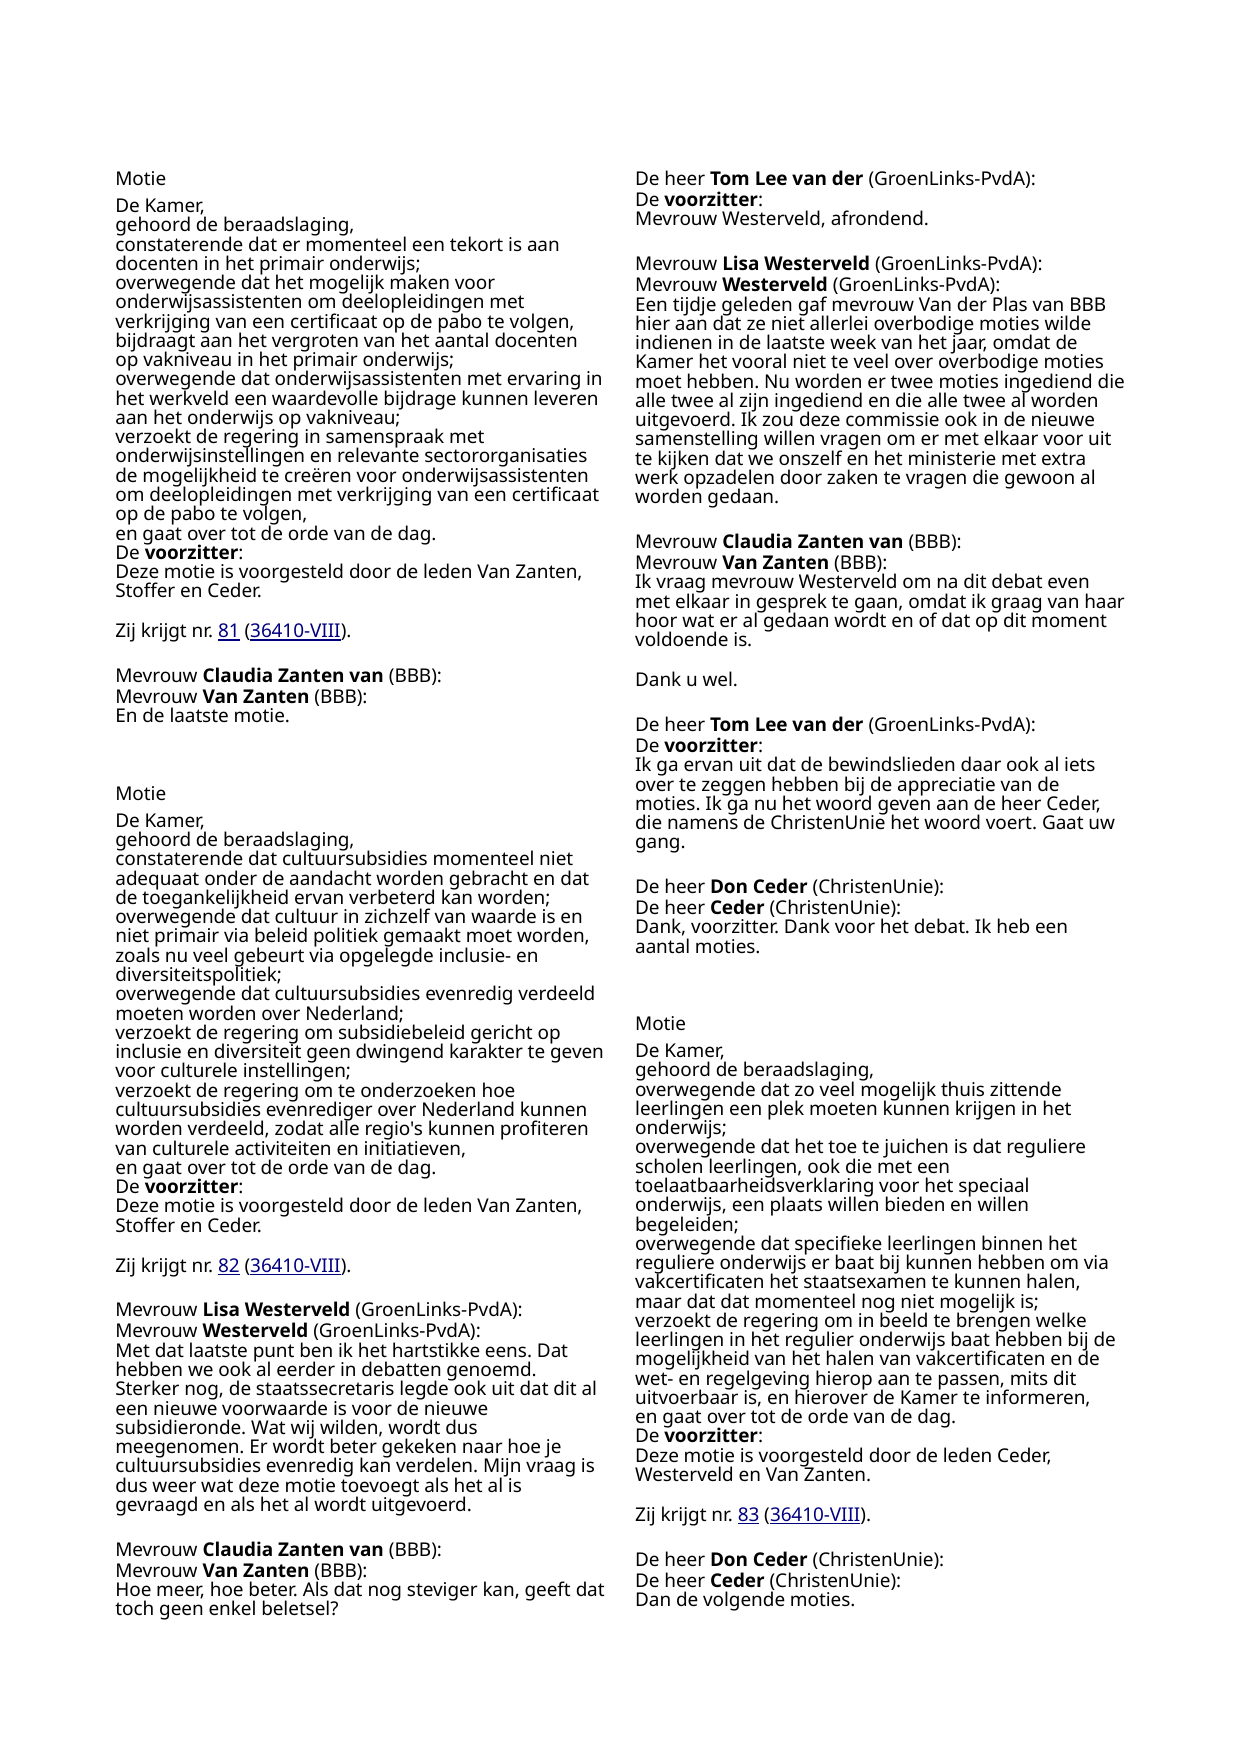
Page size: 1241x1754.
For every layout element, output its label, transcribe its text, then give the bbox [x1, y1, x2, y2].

text Dank u wel. [635, 671, 1125, 690]
text Zij krijgt nr. 81 (36410-VIII). [115, 622, 605, 642]
text Motie [635, 1010, 1125, 1036]
text De heer Tom Lee van der (GroenLinks-PvdA): [635, 711, 1125, 737]
text overwegende dat cultuur in zichzelf van waarde is en niet primair via beleid politiek gemaakt moet worden, zoals nu veel gebeurt via opgelegde inclusie- en diversiteitspolitiek; [115, 908, 605, 985]
text gehoord de beraadslaging, [115, 216, 605, 236]
text Mevrouw Westerveld (GroenLinks-PvdA): [635, 276, 1125, 296]
text De Kamer, [635, 1042, 1125, 1061]
text gehoord de beraadslaging, [115, 831, 605, 850]
text De voorzitter: [635, 191, 1125, 210]
text Met dat laatste punt ben ik het hartstikke eens. Dat hebben we ook al eerder in debatten genoemd. Sterker nog, de staatssecretaris legde ook uit dat dit al een nieuwe voorwaarde is voor de nieuwe subsidieronde. Wat wij wilden, wordt dus meegenomen. Er wordt beter gekeken naar hoe je cultuursubsidies evenredig kan verdelen. Mijn vraag is dus weer wat deze motie toevoegt als het al is gevraagd en als het al wordt uitgevoerd. [115, 1342, 605, 1515]
text De heer Tom Lee van der (GroenLinks-PvdA): [635, 165, 1125, 191]
text Motie [115, 165, 605, 191]
text Mevrouw Van Zanten (BBB): [115, 688, 605, 707]
text De heer Don Ceder (ChristenUnie): [635, 1546, 1125, 1572]
text Mevrouw Claudia Zanten van (BBB): [635, 528, 1125, 554]
text De Kamer, [115, 812, 605, 831]
text Mevrouw Lisa Westerveld (GroenLinks-PvdA): [115, 1297, 605, 1322]
text Mevrouw Claudia Zanten van (BBB): [115, 662, 605, 688]
text en gaat over tot de orde van de dag. [115, 1159, 605, 1178]
text Motie [115, 780, 605, 806]
text verzoekt de regering om in beeld te brengen welke leerlingen in het regulier onderwijs baat hebben bij de mogelijkheid van het halen van vakcertificaten en de wet- en regelgeving hierop aan te passen, mits dit uitvoerbaar is, en hierover de Kamer te informeren, [635, 1312, 1125, 1408]
text verzoekt de regering om te onderzoeken hoe cultuursubsidies evenrediger over Nederland kunnen worden verdeeld, zodat alle regio's kunnen profiteren van culturele activiteiten en initiatieven, [115, 1082, 605, 1159]
text overwegende dat het toe te juichen is dat reguliere scholen leerlingen, ook die met een toelaatbaarheidsverklaring voor het speciaal onderwijs, een plaats willen bieden en willen begeleiden; [635, 1138, 1125, 1235]
text En de laatste motie. [115, 707, 605, 727]
text De voorzitter: [115, 544, 605, 563]
text Dan de volgende moties. [635, 1591, 1125, 1610]
text overwegende dat cultuursubsidies evenredig verdeeld moeten worden over Nederland; [115, 985, 605, 1024]
text Deze motie is voorgesteld door de leden Van Zanten, Stoffer en Ceder. [115, 1197, 605, 1236]
text verzoekt de regering om subsidiebeleid gericht op inclusie en diversiteit geen dwingend karakter te geven voor culturele instellingen; [115, 1024, 605, 1082]
text Ik vraag mevrouw Westerveld om na dit debat even met elkaar in gesprek te gaan, omdat ik graag van haar hoor wat er al gedaan wordt en of dat op dit moment voldoende is. [635, 573, 1125, 650]
text Mevrouw Claudia Zanten van (BBB): [115, 1536, 605, 1562]
text Mevrouw Westerveld (GroenLinks-PvdA): [115, 1322, 605, 1342]
text Zij krijgt nr. 82 (36410-VIII). [115, 1257, 605, 1276]
text gehoord de beraadslaging, [635, 1061, 1125, 1081]
text overwegende dat specifieke leerlingen binnen het reguliere onderwijs er baat bij kunnen hebben om via vakcertificaten het staatsexamen te kunnen halen, maar dat dat momenteel nog niet mogelijk is; [635, 1235, 1125, 1312]
text overwegende dat zo veel mogelijk thuis zittende leerlingen een plek moeten kunnen krijgen in het onderwijs; [635, 1081, 1125, 1138]
text De heer Ceder (ChristenUnie): [635, 1572, 1125, 1591]
text De voorzitter: [635, 737, 1125, 756]
text constaterende dat er momenteel een tekort is aan docenten in het primair onderwijs; [115, 236, 605, 274]
text De heer Ceder (ChristenUnie): [635, 899, 1125, 918]
text Ik ga ervan uit dat de bewindslieden daar ook al iets over te zeggen hebben bij de appreciatie van de moties. Ik ga nu het woord geven aan de heer Ceder, die namens de ChristenUnie het woord voert. Gaat uw gang. [635, 756, 1125, 853]
text Zij krijgt nr. 83 (36410-VIII). [635, 1506, 1125, 1525]
text Hoe meer, hoe beter. Als dat nog steviger kan, geeft dat toch geen enkel beletsel? [115, 1581, 605, 1619]
text overwegende dat het mogelijk maken voor onderwijsassistenten om deelopleidingen met verkrijging van een certificaat op de pabo te volgen, bijdraagt aan het vergroten van het aantal docenten op vakniveau in het primair onderwijs; [115, 274, 605, 370]
text De Kamer, [115, 197, 605, 216]
text constaterende dat cultuursubsidies momenteel niet adequaat onder de aandacht worden gebracht en dat de toegankelijkheid ervan verbeterd kan worden; [115, 850, 605, 908]
text De heer Don Ceder (ChristenUnie): [635, 873, 1125, 899]
text overwegende dat onderwijsassistenten met ervaring in het werkveld een waardevolle bijdrage kunnen leveren aan het onderwijs op vakniveau; [115, 370, 605, 428]
text De voorzitter: [635, 1427, 1125, 1447]
text Dank, voorzitter. Dank voor het debat. Ik heb een aantal moties. [635, 918, 1125, 957]
text Deze motie is voorgesteld door de leden Ceder, Westerveld en Van Zanten. [635, 1447, 1125, 1485]
text Een tijdje geleden gaf mevrouw Van der Plas van BBB hier aan dat ze niet allerlei overbodige moties wilde indienen in de laatste week van het jaar, omdat de Kamer het vooral niet te veel over overbodige moties moet hebben. Nu worden er twee moties ingediend die alle twee al zijn ingediend en die alle twee al worden uitgevoerd. Ik zou deze commissie ook in de nieuwe samenstelling willen vragen om er met elkaar voor uit te kijken dat we onszelf en het ministerie met extra werk opzadelen door zaken te vragen die gewoon al worden gedaan. [635, 296, 1125, 507]
text Mevrouw Westerveld, afrondend. [635, 210, 1125, 230]
text verzoekt de regering in samenspraak met onderwijsinstellingen en relevante sectororganisaties de mogelijkheid te creëren voor onderwijsassistenten om deelopleidingen met verkrijging van een certificaat op de pabo te volgen, [115, 428, 605, 524]
text Deze motie is voorgesteld door de leden Van Zanten, Stoffer en Ceder. [115, 563, 605, 602]
text Mevrouw Lisa Westerveld (GroenLinks-PvdA): [635, 251, 1125, 276]
text De voorzitter: [115, 1178, 605, 1197]
text en gaat over tot de orde van de dag. [115, 524, 605, 544]
text Mevrouw Van Zanten (BBB): [115, 1562, 605, 1581]
text Mevrouw Van Zanten (BBB): [635, 554, 1125, 573]
text en gaat over tot de orde van de dag. [635, 1408, 1125, 1427]
